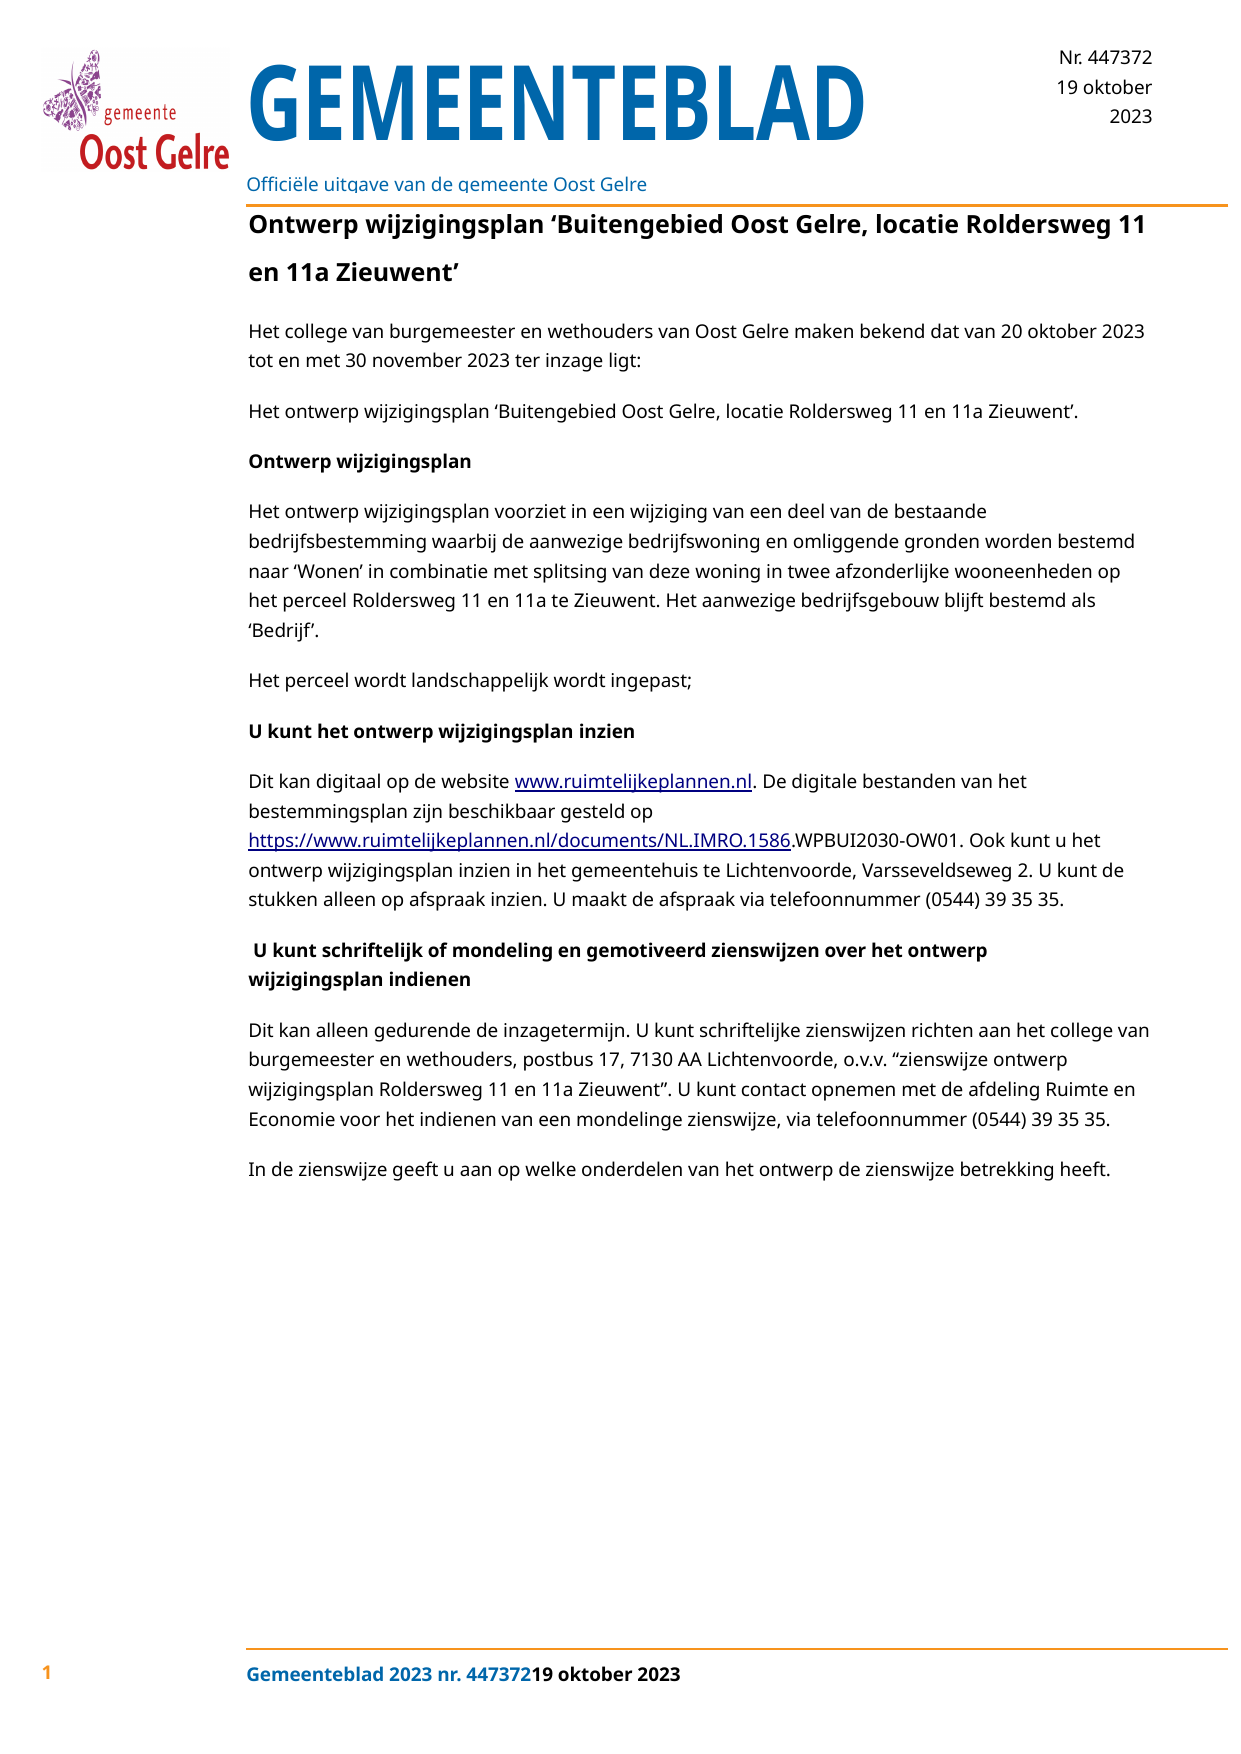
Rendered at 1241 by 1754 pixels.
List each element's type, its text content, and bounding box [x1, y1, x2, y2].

text In de zienswijze geeft u aan op welke onderdelen van het ontwerp de zienswijze betrekking heeft. [248, 1156, 1152, 1182]
text Het college van burgemeester en wethouders van Oost Gelre maken bekend dat van 20 oktober 2023 tot en met 30 november 2023 ter inzage ligt: [248, 318, 1152, 373]
text Ontwerp wijzigingsplan ‘Buitengebied Oost Gelre, locatie Roldersweg 11 en 11a Zieuwent’ [248, 207, 1152, 288]
picture [41, 47, 231, 172]
text Dit kan alleen gedurende de inzagetermijn. U kunt schriftelijke zienswijzen richten aan het college van burgemeester en wethouders, postbus 17, 7130 AA Lichtenvoorde, o.v.v. “zienswijze ontwerp wijzigingsplan Roldersweg 11 en 11a Zieuwent”. U kunt contact opnemen met de afdeling Ruimte en Economie voor het indienen van een mondelinge zienswijze, via telefoonnummer (0544) 39 35 35. [248, 1017, 1152, 1132]
text Dit kan digitaal op de website www.ruimtelijkeplannen.nl. De digitale bestanden van het bestemmingsplan zijn beschikbaar gesteld op https://www.ruimtelijkeplannen.nl/documents/NL.IMRO.1586.WPBUI2030-OW01. Ook kunt u het ontwerp wijzigingsplan inzien in het gemeentehuis te Lichtenvoorde, Varsseveldseweg 2. U kunt de stukken alleen op afspraak inzien. U maakt de afspraak via telefoonnummer (0544) 39 35 35. [248, 768, 1152, 912]
text U kunt schriftelijk of mondeling en gemotiveerd zienswijzen over het ontwerp wijzigingsplan indienen [248, 937, 1152, 992]
text Het ontwerp wijzigingsplan ‘Buitengebied Oost Gelre, locatie Roldersweg 11 en 11a Zieuwent’. [248, 398, 1152, 424]
text U kunt het ontwerp wijzigingsplan inzien [248, 718, 1152, 744]
text Het perceel wordt landschappelijk wordt ingepast; [248, 667, 1152, 693]
text Het ontwerp wijzigingsplan voorziet in een wijziging van een deel van de bestaande bedrijfsbestemming waarbij de aanwezige bedrijfswoning en omliggende gronden worden bestemd naar ‘Wonen’ in combinatie met splitsing van deze woning in twee afzonderlijke wooneenheden op het perceel Roldersweg 11 en 11a te Zieuwent. Het aanwezige bedrijfsgebouw blijft bestemd als ‘Bedrijf’. [248, 499, 1152, 643]
text Ontwerp wijzigingsplan [248, 448, 1152, 474]
